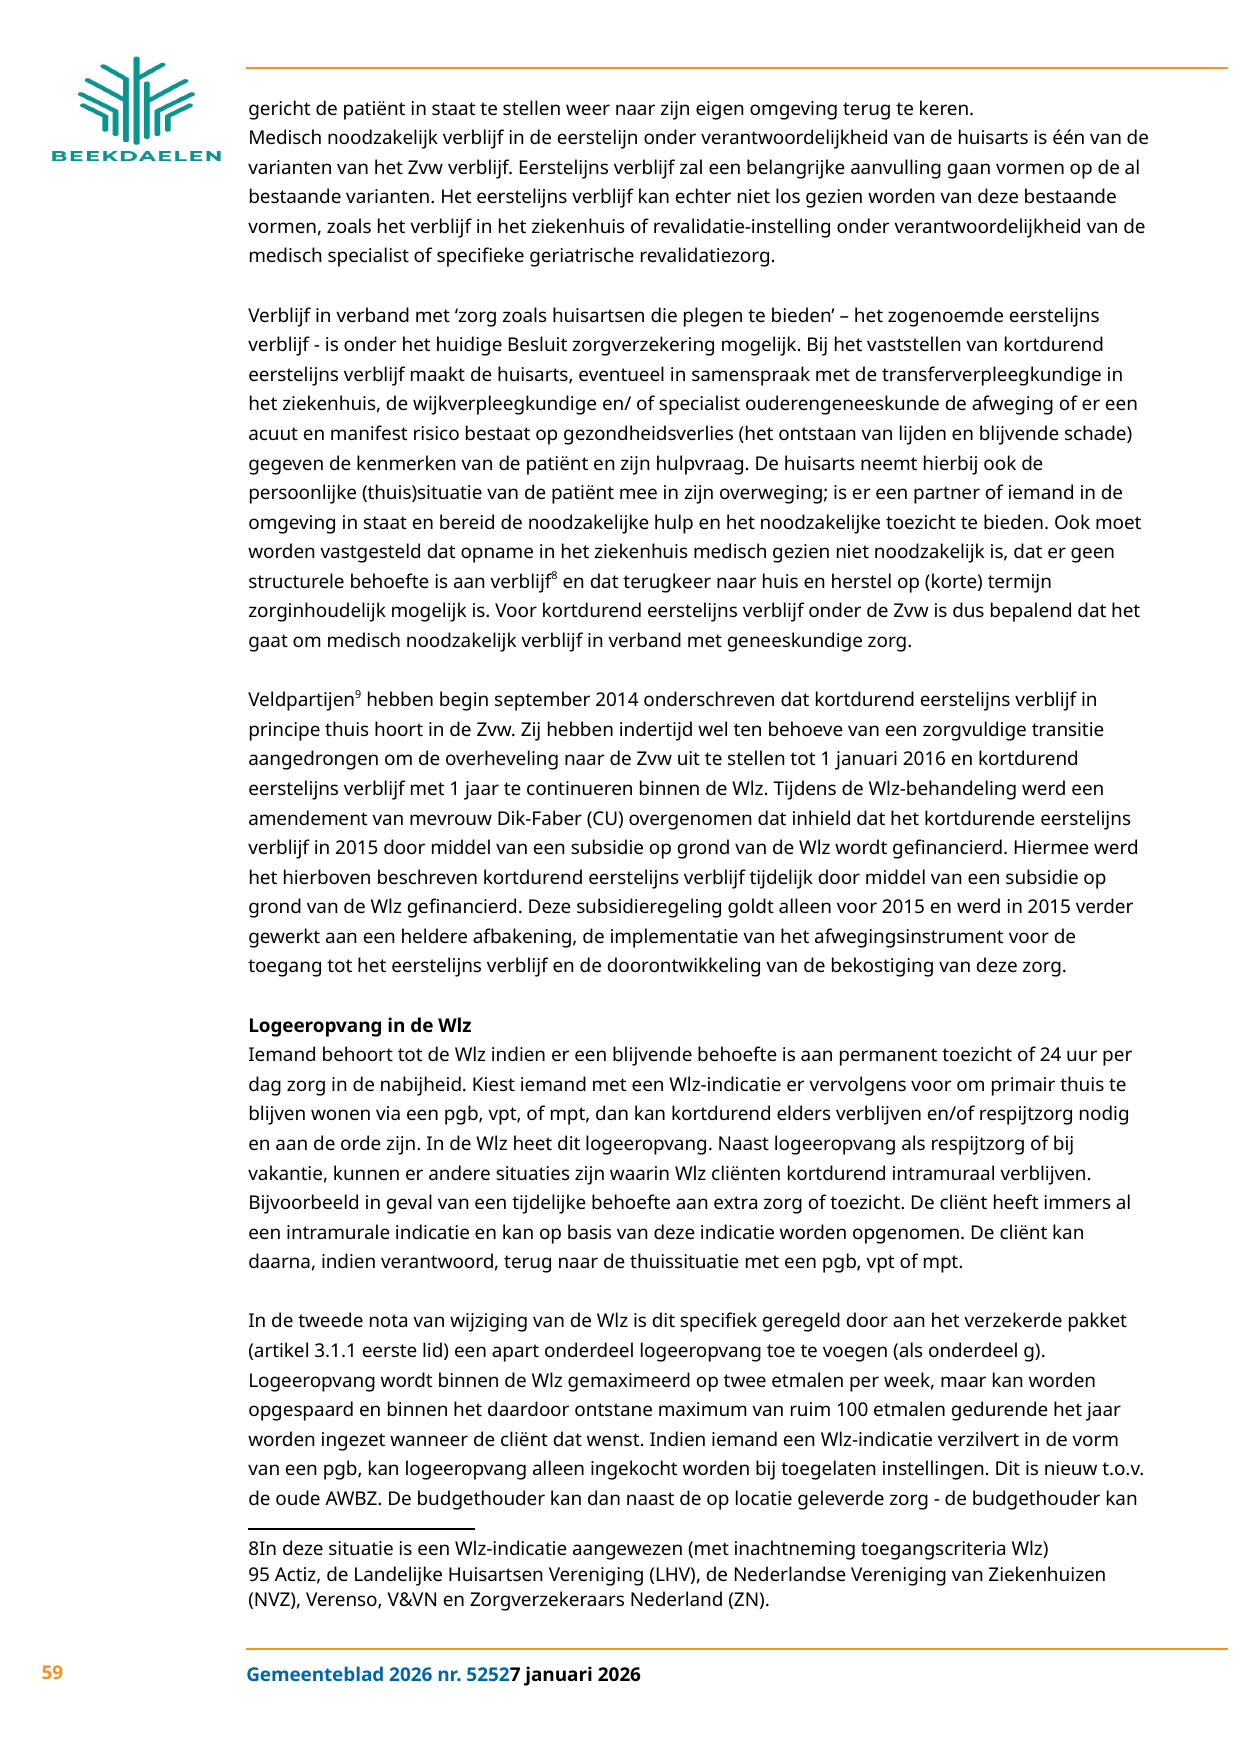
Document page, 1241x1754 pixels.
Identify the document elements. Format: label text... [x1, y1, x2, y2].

text Logeeropvang in de Wlz [248, 1012, 1152, 1038]
text Medisch noodzakelijk verblijf in de eerstelijn onder verantwoordelijkheid van de huisarts is één van de varianten van het Zvw verblijf. Eerstelijns verblijf zal een belangrijke aanvulling gaan vormen op de al bestaande varianten. Het eerstelijns verblijf kan echter niet los gezien worden van deze bestaande vormen, zoals het verblijf in het ziekenhuis of revalidatie-instelling onder verantwoordelijkheid van de medisch specialist of specifieke geriatrische revalidatiezorg. [248, 124, 1152, 268]
text 5 Actiz, de Landelijke Huisartsen Vereniging (LHV), de Nederlandse Vereniging van Ziekenhuizen (NVZ), Verenso, V&VN en Zorgverzekeraars Nederland (ZN). [248, 1561, 1152, 1612]
text gericht de patiënt in staat te stellen weer naar zijn eigen omgeving terug te keren. [248, 95, 1152, 121]
picture [41, 47, 231, 172]
text Iemand behoort tot de Wlz indien er een blijvende behoefte is aan permanent toezicht of 24 uur per dag zorg in de nabijheid. Kiest iemand met een Wlz-indicatie er vervolgens voor om primair thuis te blijven wonen via een pgb, vpt, of mpt, dan kan kortdurend elders verblijven en/of respijtzorg nodig en aan de orde zijn. In de Wlz heet dit logeeropvang. Naast logeeropvang als respijtzorg of bij vakantie, kunnen er andere situaties zijn waarin Wlz cliënten kortdurend intramuraal verblijven. Bijvoorbeeld in geval van een tijdelijke behoefte aan extra zorg of toezicht. De cliënt heeft immers al een intramurale indicatie en kan op basis van deze indicatie worden opgenomen. De cliënt kan daarna, indien verantwoord, terug naar de thuissituatie met een pgb, vpt of mpt. [248, 1041, 1152, 1274]
text In deze situatie is een Wlz-indicatie aangewezen (met inachtneming toegangscriteria Wlz) [248, 1535, 1152, 1561]
text In de tweede nota van wijziging van de Wlz is dit specifiek geregeld door aan het verzekerde pakket (artikel 3.1.1 eerste lid) een apart onderdeel logeeropvang toe te voegen (als onderdeel g). Logeeropvang wordt binnen de Wlz gemaximeerd op twee etmalen per week, maar kan worden opgespaard en binnen het daardoor ontstane maximum van ruim 100 etmalen gedurende het jaar worden ingezet wanneer de cliënt dat wenst. Indien iemand een Wlz-indicatie verzilvert in de vorm van een pgb, kan logeeropvang alleen ingekocht worden bij toegelaten instellingen. Dit is nieuw t.o.v. de oude AWBZ. De budgethouder kan dan naast de op locatie geleverde zorg - de budgethouder kan [248, 1308, 1152, 1511]
text Veldpartijen hebben begin september 2014 onderschreven dat kortdurend eerstelijns verblijf in principe thuis hoort in de Zvw. Zij hebben indertijd wel ten behoeve van een zorgvuldige transitie aangedrongen om de overheveling naar de Zvw uit te stellen tot 1 januari 2016 en kortdurend eerstelijns verblijf met 1 jaar te continueren binnen de Wlz. Tijdens de Wlz-behandeling werd een amendement van mevrouw Dik-Faber (CU) overgenomen dat inhield dat het kortdurende eerstelijns verblijf in 2015 door middel van een subsidie op grond van de Wlz wordt gefinancierd. Hiermee werd het hierboven beschreven kortdurend eerstelijns verblijf tijdelijk door middel van een subsidie op grond van de Wlz gefinancierd. Deze subsidieregeling goldt alleen voor 2015 en werd in 2015 verder gewerkt aan een heldere afbakening, de implementatie van het afwegingsinstrument voor de toegang tot het eerstelijns verblijf en de doorontwikkeling van de bekostiging van deze zorg. [248, 686, 1152, 978]
text Verblijf in verband met ‘zorg zoals huisartsen die plegen te bieden’ – het zogenoemde eerstelijns verblijf - is onder het huidige Besluit zorgverzekering mogelijk. Bij het vaststellen van kortdurend eerstelijns verblijf maakt de huisarts, eventueel in samenspraak met de transferverpleegkundige in het ziekenhuis, de wijkverpleegkundige en/ of specialist ouderengeneeskunde de afweging of er een acuut en manifest risico bestaat op gezondheidsverlies (het ontstaan van lijden en blijvende schade) gegeven de kenmerken van de patiënt en zijn hulpvraag. De huisarts neemt hierbij ook de persoonlijke (thuis)situatie van de patiënt mee in zijn overweging; is er een partner of iemand in de omgeving in staat en bereid de noodzakelijke hulp en het noodzakelijke toezicht te bieden. Ook moet worden vastgesteld dat opname in het ziekenhuis medisch gezien niet noodzakelijk is, dat er geen structurele behoefte is aan verblijf en dat terugkeer naar huis en herstel op (korte) termijn zorginhoudelijk mogelijk is. Voor kortdurend eerstelijns verblijf onder de Zvw is dus bepalend dat het gaat om medisch noodzakelijk verblijf in verband met geneeskundige zorg. [248, 302, 1152, 653]
